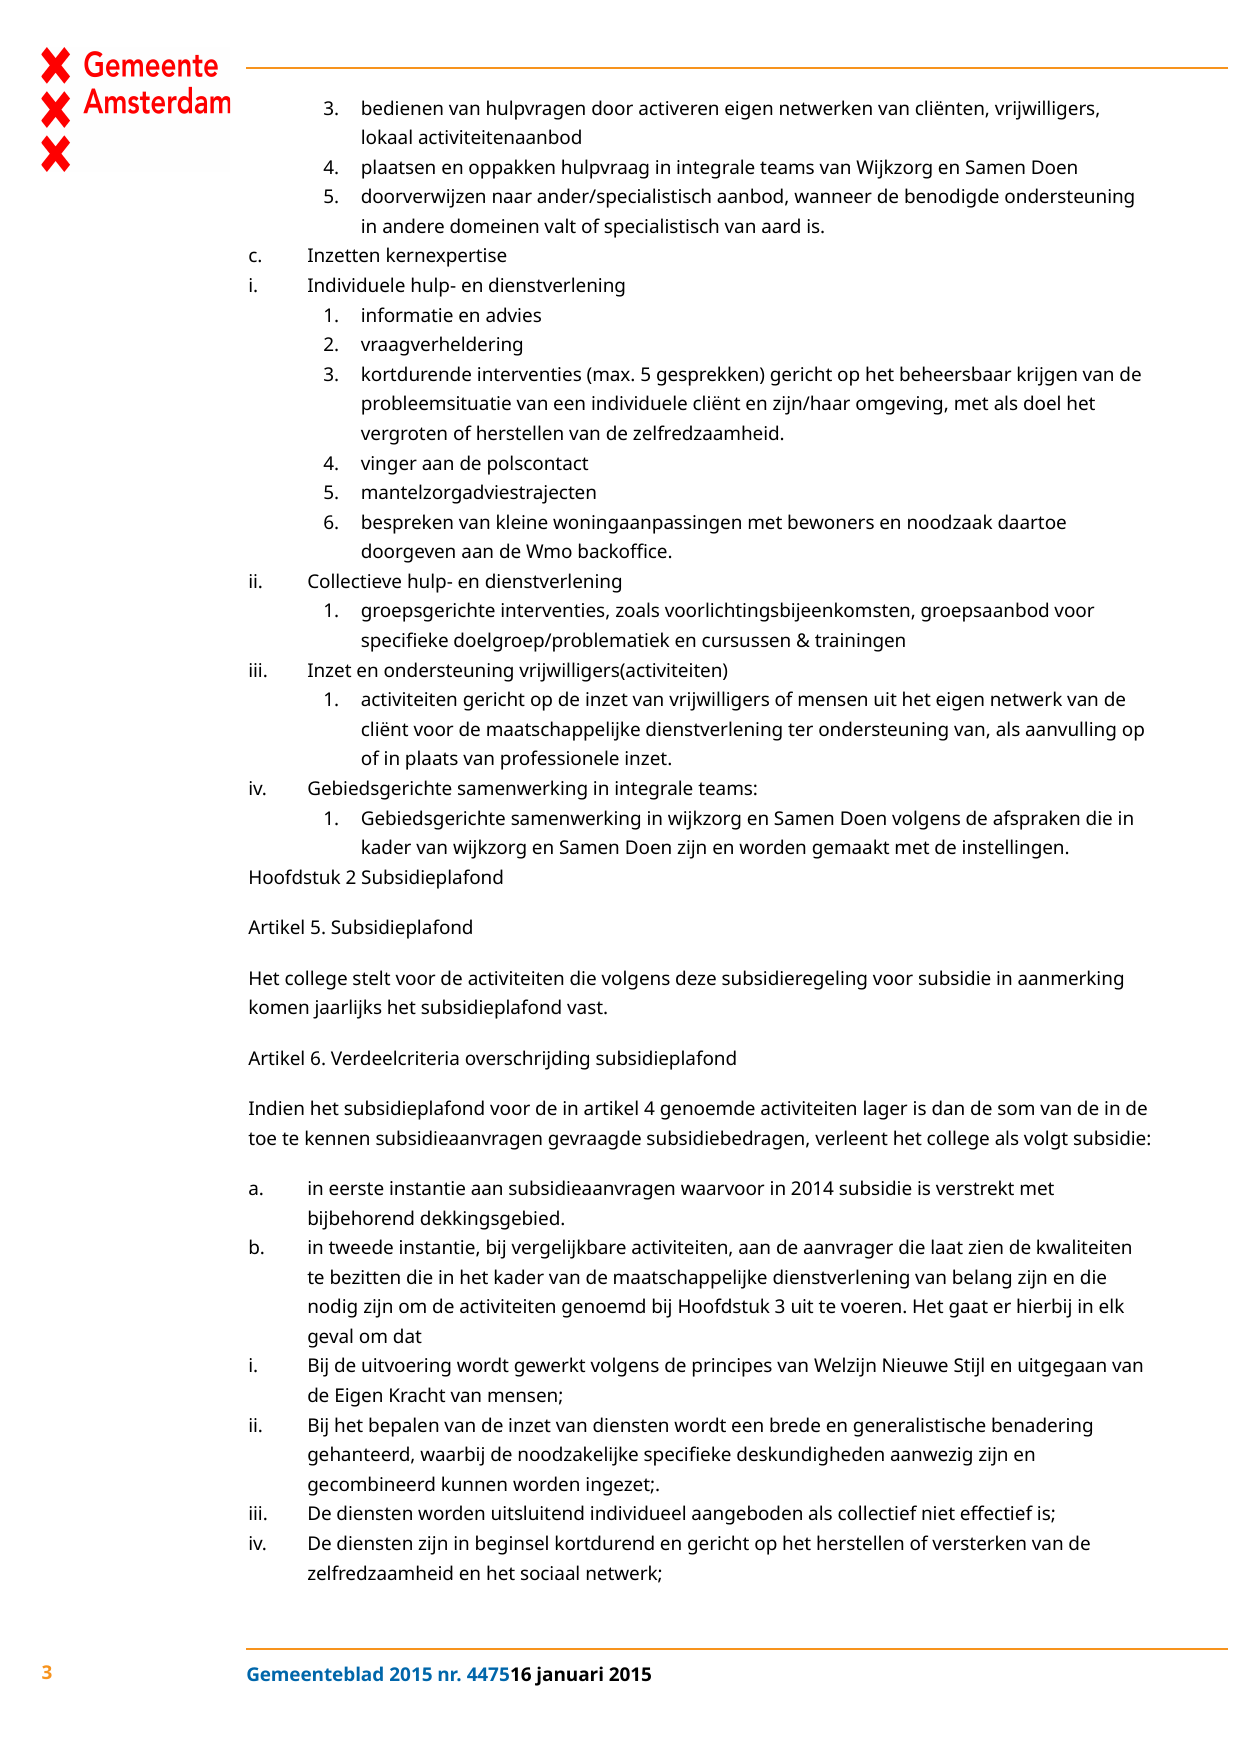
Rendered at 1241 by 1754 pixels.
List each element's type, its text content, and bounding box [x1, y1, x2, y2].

list informatie en advies [323, 302, 1152, 328]
list in tweede instantie, bij vergelijkbare activiteiten, aan de aanvrager die laat zien de kwaliteiten te bezitten die in het kader van de maatschappelijke dienstverlening van belang zijn en die nodig zijn om de activiteiten genoemd bij Hoofdstuk 3 uit te voeren. Het gaat er hierbij in elk geval om dat [248, 1234, 1152, 1349]
list mantelzorgadviestrajecten [323, 479, 1152, 505]
text Artikel 6. Verdeelcriteria overschrijding subsidieplafond [248, 1045, 1152, 1071]
list plaatsen en oppakken hulpvraag in integrale teams van Wijkzorg en Samen Doen [323, 154, 1152, 180]
list Inzet en ondersteuning vrijwilligers(activiteiten) [248, 657, 1152, 683]
list bespreken van kleine woningaanpassingen met bewoners en noodzaak daartoe doorgeven aan de Wmo backoffice. [323, 509, 1152, 564]
text Het college stelt voor de activiteiten die volgens deze subsidieregeling voor subsidie in aanmerking komen jaarlijks het subsidieplafond vast. [248, 965, 1152, 1020]
list in eerste instantie aan subsidieaanvragen waarvoor in 2014 subsidie is verstrekt met bijbehorend dekkingsgebied. [248, 1175, 1152, 1231]
text Hoofdstuk 2 Subsidieplafond [248, 864, 1152, 890]
list vinger aan de polscontact [323, 450, 1152, 476]
list De diensten zijn in beginsel kortdurend en gericht op het herstellen of versterken van de zelfredzaamheid en het sociaal netwerk; [248, 1530, 1152, 1586]
list Bij de uitvoering wordt gewerkt volgens de principes van Welzijn Nieuwe Stijl en uitgegaan van de Eigen Kracht van mensen; [248, 1353, 1152, 1408]
list vraagverheldering [323, 331, 1152, 357]
list doorverwijzen naar ander/specialistisch aanbod, wanneer de benodigde ondersteuning in andere domeinen valt of specialistisch van aard is. [323, 183, 1152, 239]
list groepsgerichte interventies, zoals voorlichtingsbijeenkomsten, groepsaanbod voor specifieke doelgroep/problematiek en cursussen & trainingen [323, 598, 1152, 653]
text Artikel 5. Subsidieplafond [248, 914, 1152, 940]
list De diensten worden uitsluitend individueel aangeboden als collectief niet effectief is; [248, 1501, 1152, 1526]
list activiteiten gericht op de inzet van vrijwilligers of mensen uit het eigen netwerk van de cliënt voor de maatschappelijke dienstverlening ter ondersteuning van, als aanvulling op of in plaats van professionele inzet. [323, 686, 1152, 771]
list kortdurende interventies (max. 5 gesprekken) gericht op het beheersbaar krijgen van de probleemsituatie van een individuele cliënt en zijn/haar omgeving, met als doel het vergroten of herstellen van de zelfredzaamheid. [323, 361, 1152, 446]
picture [41, 47, 231, 172]
list Inzetten kernexpertise [248, 243, 1152, 268]
list Bij het bepalen van de inzet van diensten wordt een brede en generalistische benadering gehanteerd, waarbij de noodzakelijke specifieke deskundigheden aanwezig zijn en gecombineerd kunnen worden ingezet;. [248, 1412, 1152, 1497]
list Gebiedsgerichte samenwerking in wijkzorg en Samen Doen volgens de afspraken die in kader van wijkzorg en Samen Doen zijn en worden gemaakt met de instellingen. [323, 805, 1152, 860]
list Gebiedsgerichte samenwerking in integrale teams: [248, 775, 1152, 801]
list bedienen van hulpvragen door activeren eigen netwerken van cliënten, vrijwilligers, lokaal activiteitenaanbod [323, 95, 1152, 150]
list Collectieve hulp- en dienstverlening [248, 568, 1152, 594]
text Indien het subsidieplafond voor de in artikel 4 genoemde activiteiten lager is dan de som van de in de toe te kennen subsidieaanvragen gevraagde subsidiebedragen, verleent het college als volgt subsidie: [248, 1095, 1152, 1151]
list Individuele hulp- en dienstverlening [248, 272, 1152, 298]
